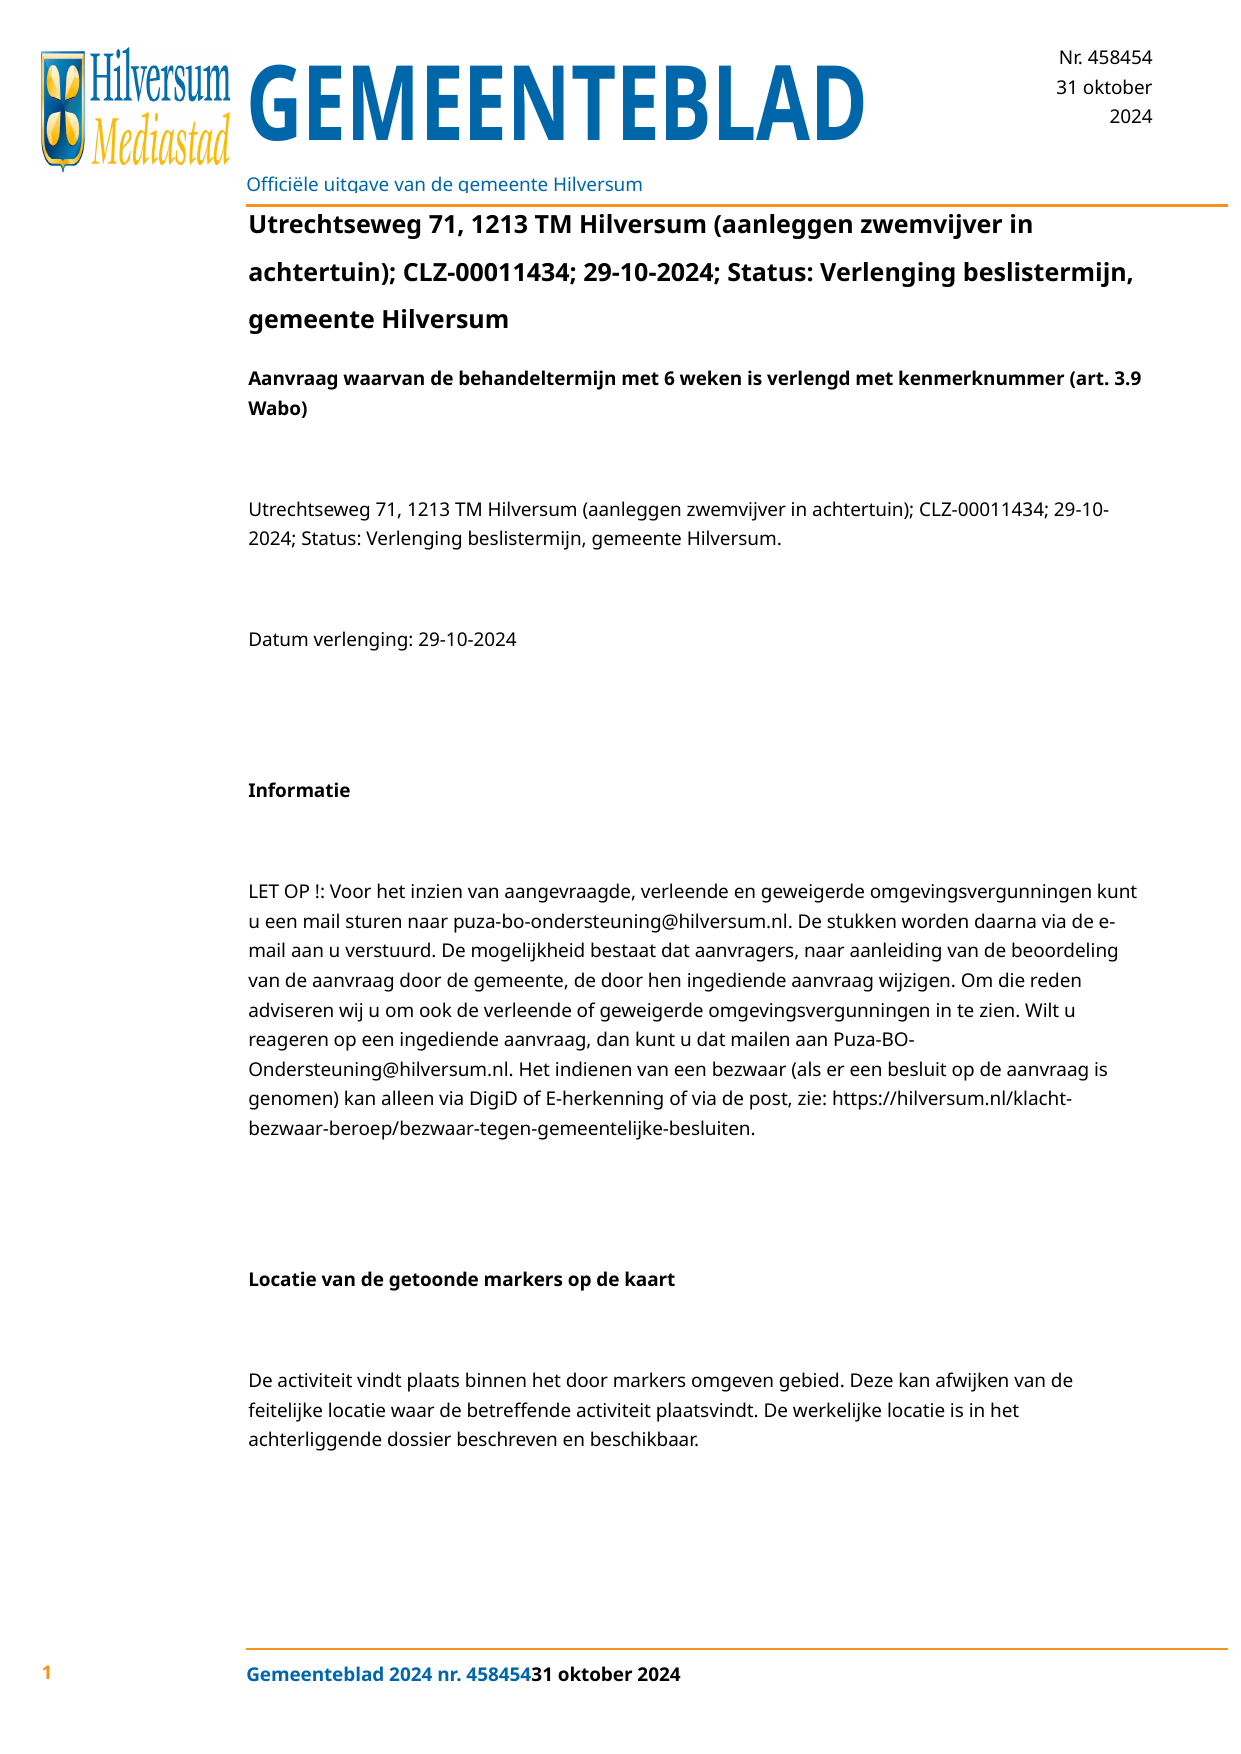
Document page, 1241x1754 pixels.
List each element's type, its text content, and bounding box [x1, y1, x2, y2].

text Utrechtseweg 71, 1213 TM Hilversum (aanleggen zwemvijver in achtertuin); CLZ-00011434; 29-10-2024; Status: Verlenging beslistermijn, gemeente Hilversum. [248, 496, 1152, 551]
text De activiteit vindt plaats binnen het door markers omgeven gebied. Deze kan afwijken van de feitelijke locatie waar de betreffende activiteit plaatsvindt. De werkelijke locatie is in het achterliggende dossier beschreven en beschikbaar. [248, 1367, 1152, 1452]
picture [41, 47, 231, 172]
text LET OP !: Voor het inzien van aangevraagde, verleende en geweigerde omgevingsvergunningen kunt u een mail sturen naar puza-bo-ondersteuning@hilversum.nl. De stukken worden daarna via de e-mail aan u verstuurd. De mogelijkheid bestaat dat aanvragers, naar aanleiding van de beoordeling van de aanvraag door de gemeente, de door hen ingediende aanvraag wijzigen. Om die reden adviseren wij u om ook de verleende of geweigerde omgevingsvergunningen in te zien. Wilt u reageren op een ingediende aanvraag, dan kunt u dat mailen aan Puza-BO-Ondersteuning@hilversum.nl. Het indienen van een bezwaar (als er een besluit op de aanvraag is genomen) kan alleen via DigiD of E-herkenning of via de post, zie: https://hilversum.nl/klacht-bezwaar-beroep/bezwaar-tegen-gemeentelijke-besluiten. [248, 878, 1152, 1141]
text Utrechtseweg 71, 1213 TM Hilversum (aanleggen zwemvijver in achtertuin); CLZ-00011434; 29-10-2024; Status: Verlenging beslistermijn, gemeente Hilversum [248, 207, 1152, 336]
text Informatie [248, 778, 1152, 803]
text Datum verlenging: 29-10-2024 [248, 626, 1152, 652]
text Aanvraag waarvan de behandeltermijn met 6 weken is verlengd met kenmerknummer (art. 3.9 Wabo) [248, 366, 1152, 421]
text Locatie van de getoonde markers op de kaart [248, 1266, 1152, 1292]
